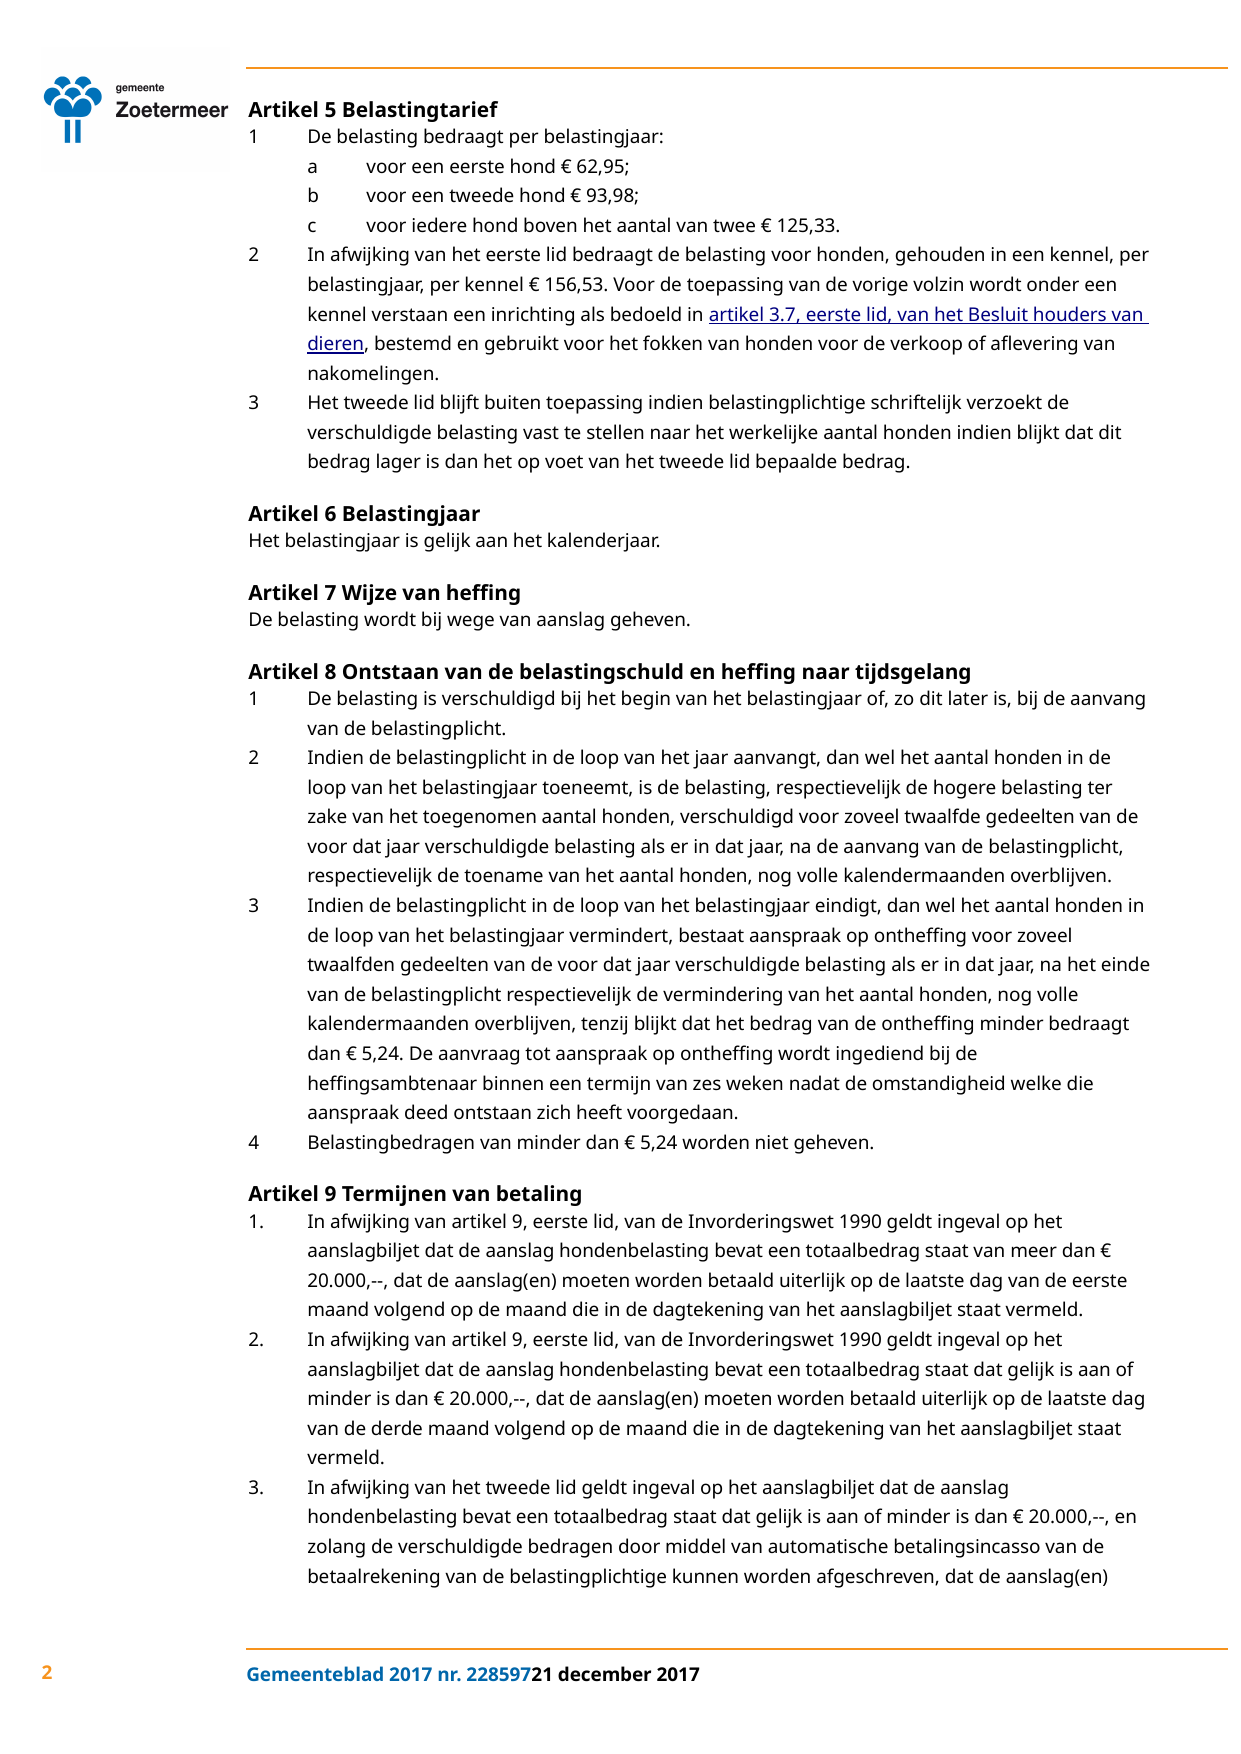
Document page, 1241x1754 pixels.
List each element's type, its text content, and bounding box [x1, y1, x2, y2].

text Artikel 8 Ontstaan van de belastingschuld en heffing naar tijdsgelang [248, 657, 1152, 685]
list In afwijking van het tweede lid geldt ingeval op het aanslagbiljet dat de aanslag hondenbelasting bevat een totaalbedrag staat dat gelijk is aan of minder is dan € 20.000,--, en zolang de verschuldigde bedragen door middel van automatische betalingsincasso van de betaalrekening van de belastingplichtige kunnen worden afgeschreven, dat de aanslag(en) [248, 1474, 1152, 1588]
list De belasting bedraagt per belastingjaar: [248, 123, 1152, 149]
text Het belastingjaar is gelijk aan het kalenderjaar. [248, 527, 1152, 553]
picture [41, 47, 231, 172]
list Indien de belastingplicht in de loop van het jaar aanvangt, dan wel het aantal honden in de loop van het belastingjaar toeneemt, is de belasting, respectievelijk de hogere belasting ter zake van het toegenomen aantal honden, verschuldigd voor zoveel twaalfde gedeelten van de voor dat jaar verschuldigde belasting als er in dat jaar, na de aanvang van de belastingplicht, respectievelijk de toename van het aantal honden, nog volle kalendermaanden overblijven. [248, 744, 1152, 888]
list Het tweede lid blijft buiten toepassing indien belastingplichtige schriftelijk verzoekt de verschuldigde belasting vast te stellen naar het werkelijke aantal honden indien blijkt dat dit bedrag lager is dan het op voet van het tweede lid bepaalde bedrag. [248, 389, 1152, 474]
text Artikel 6 Belastingjaar [248, 499, 1152, 527]
list voor een eerste hond € 62,95; [307, 153, 1152, 178]
list In afwijking van artikel 9, eerste lid, van de Invorderingswet 1990 geldt ingeval op het aanslagbiljet dat de aanslag hondenbelasting bevat een totaalbedrag staat dat gelijk is aan of minder is dan € 20.000,--, dat de aanslag(en) moeten worden betaald uiterlijk op de laatste dag van de derde maand volgend op de maand die in de dagtekening van het aanslagbiljet staat vermeld. [248, 1326, 1152, 1470]
list In afwijking van het eerste lid bedraagt de belasting voor honden, gehouden in een kennel, per belastingjaar, per kennel € 156,53. Voor de toepassing van de vorige volzin wordt onder een kennel verstaan een inrichting als bedoeld in artikel 3.7, eerste lid, van het Besluit houders van dieren, bestemd en gebruikt voor het fokken van honden voor de verkoop of aflevering van nakomelingen. [248, 242, 1152, 386]
list Belastingbedragen van minder dan € 5,24 worden niet geheven. [248, 1129, 1152, 1155]
list Indien de belastingplicht in de loop van het belastingjaar eindigt, dan wel het aantal honden in de loop van het belastingjaar vermindert, bestaat aanspraak op ontheffing voor zoveel twaalfden gedeelten van de voor dat jaar verschuldigde belasting als er in dat jaar, na het einde van de belastingplicht respectievelijk de vermindering van het aantal honden, nog volle kalendermaanden overblijven, tenzij blijkt dat het bedrag van de ontheffing minder bedraagt dan € 5,24. De aanvraag tot aanspraak op ontheffing wordt ingediend bij de heffingsambtenaar binnen een termijn van zes weken nadat de omstandigheid welke die aanspraak deed ontstaan zich heeft voorgedaan. [248, 892, 1152, 1125]
list voor iedere hond boven het aantal van twee € 125,33. [307, 212, 1152, 238]
text Artikel 5 Belastingtarief [248, 95, 1152, 123]
text De belasting wordt bij wege van aanslag geheven. [248, 606, 1152, 632]
list De belasting is verschuldigd bij het begin van het belastingjaar of, zo dit later is, bij de aanvang van de belastingplicht. [248, 685, 1152, 741]
list In afwijking van artikel 9, eerste lid, van de Invorderingswet 1990 geldt ingeval op het aanslagbiljet dat de aanslag hondenbelasting bevat een totaalbedrag staat van meer dan € 20.000,--, dat de aanslag(en) moeten worden betaald uiterlijk op de laatste dag van de eerste maand volgend op de maand die in de dagtekening van het aanslagbiljet staat vermeld. [248, 1208, 1152, 1322]
list voor een tweede hond € 93,98; [307, 182, 1152, 208]
text Artikel 9 Termijnen van betaling [248, 1179, 1152, 1208]
text Artikel 7 Wijze van heffing [248, 578, 1152, 606]
